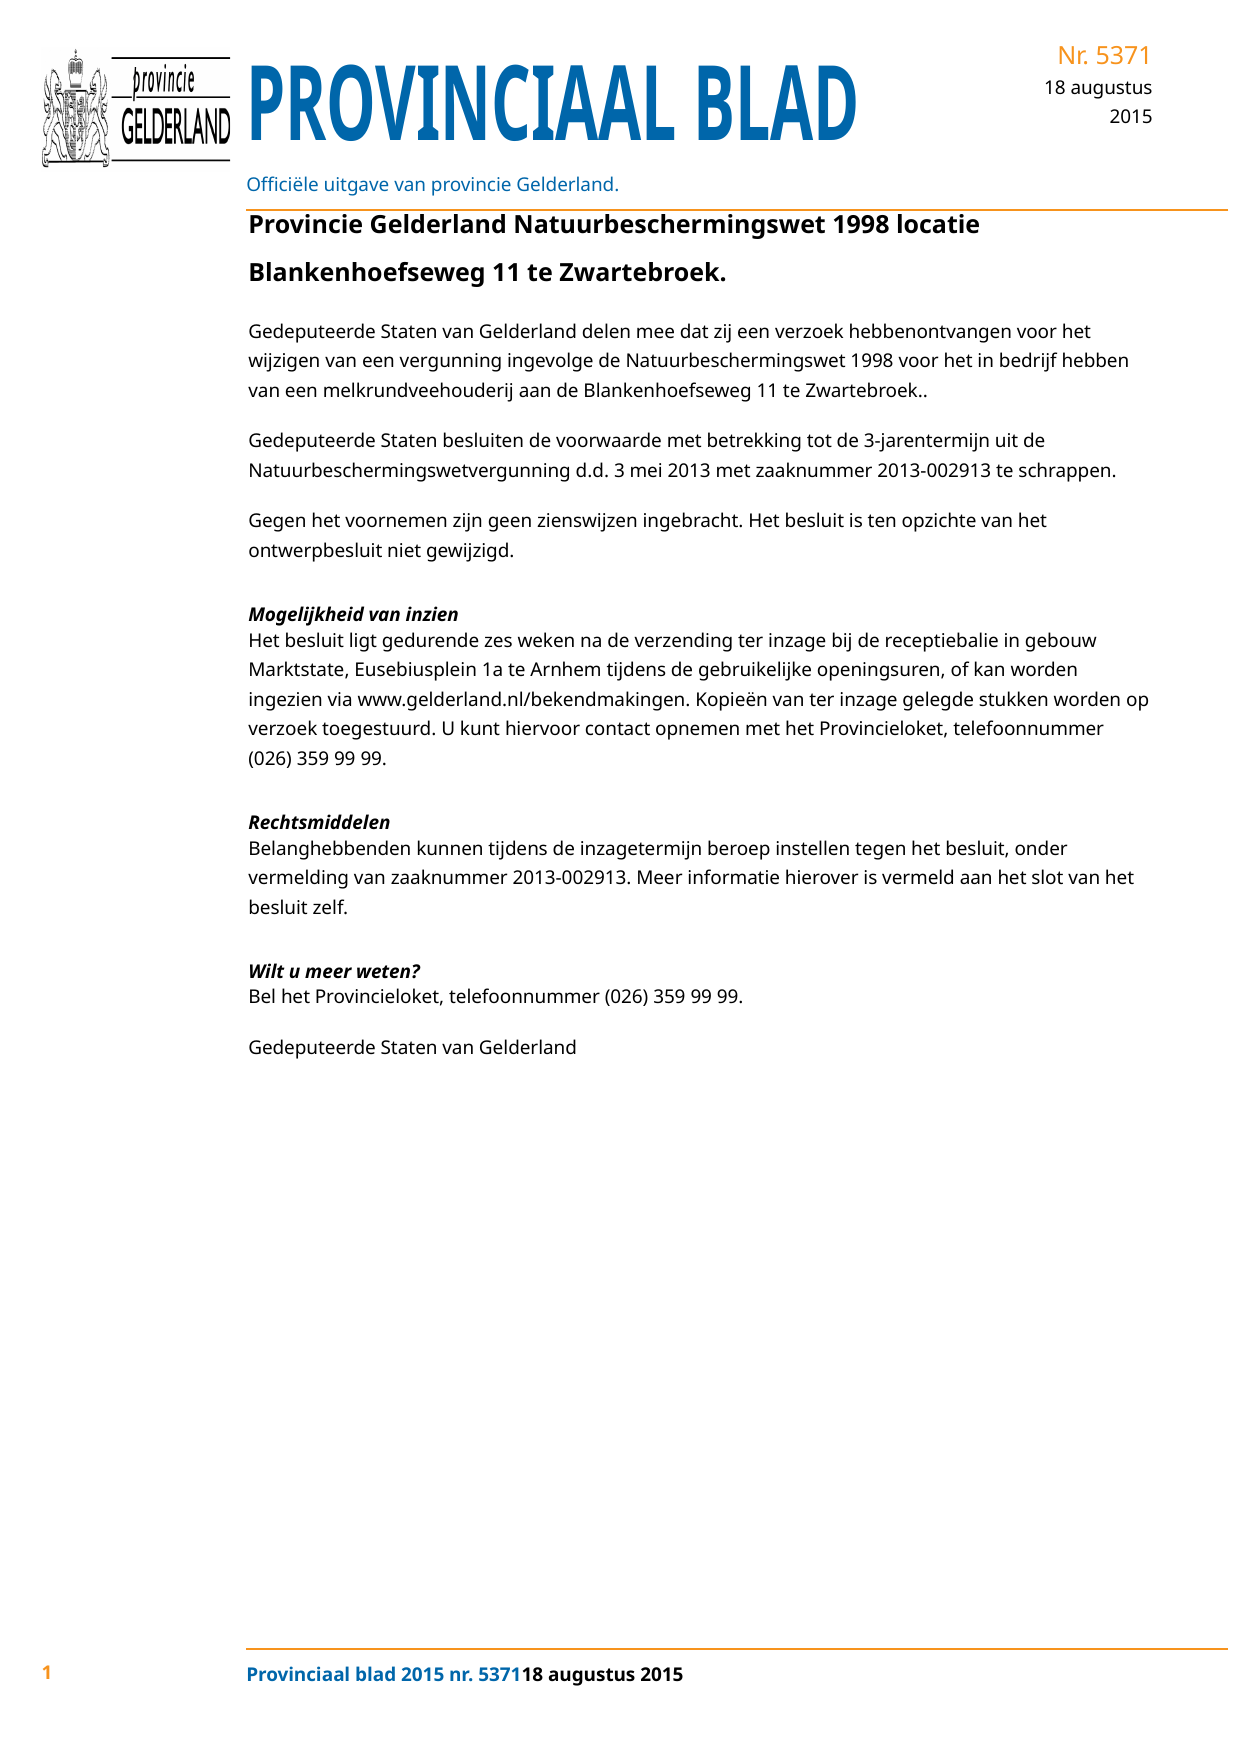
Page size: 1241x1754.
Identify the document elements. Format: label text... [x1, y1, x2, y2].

text Rechtsmiddelen [248, 809, 1152, 835]
text Gegen het voornemen zijn geen zienswijzen ingebracht. Het besluit is ten opzichte van het ontwerpbesluit niet gewijzigd. [248, 507, 1152, 563]
text Mogelijkheid van inzien [248, 601, 1152, 627]
text Gedeputeerde Staten van Gelderland [248, 1034, 1152, 1060]
text Gedeputeerde Staten besluiten de voorwaarde met betrekking tot de 3-jarentermijn uit de Natuurbeschermingswetvergunning d.d. 3 mei 2013 met zaaknummer 2013-002913 te schrappen. [248, 427, 1152, 483]
text Gedeputeerde Staten van Gelderland delen mee dat zij een verzoek hebbenontvangen voor het wijzigen van een vergunning ingevolge de Natuurbeschermingswet 1998 voor het in bedrijf hebben van een melkrundveehouderij aan de Blankenhoefseweg 11 te Zwartebroek.. [248, 318, 1152, 403]
picture [41, 47, 231, 172]
text Provincie Gelderland Natuurbeschermingswet 1998 locatie Blankenhoefseweg 11 te Zwartebroek. [248, 211, 1152, 288]
text Belanghebbenden kunnen tijdens de inzagetermijn beroep instellen tegen het besluit, onder vermelding van zaaknummer 2013-002913. Meer informatie hierover is vermeld aan het slot van het besluit zelf. [248, 835, 1152, 920]
text Wilt u meer weten? [248, 958, 1152, 984]
text Bel het Provincieloket, telefoonnummer (026) 359 99 99. [248, 984, 1152, 1009]
text Het besluit ligt gedurende zes weken na de verzending ter inzage bij de receptiebalie in gebouw Marktstate, Eusebiusplein 1a te Arnhem tijdens de gebruikelijke openingsuren, of kan worden ingezien via www.gelderland.nl/bekendmakingen. Kopieën van ter inzage gelegde stukken worden op verzoek toegestuurd. U kunt hiervoor contact opnemen met het Provincieloket, telefoonnummer (026) 359 99 99. [248, 627, 1152, 771]
